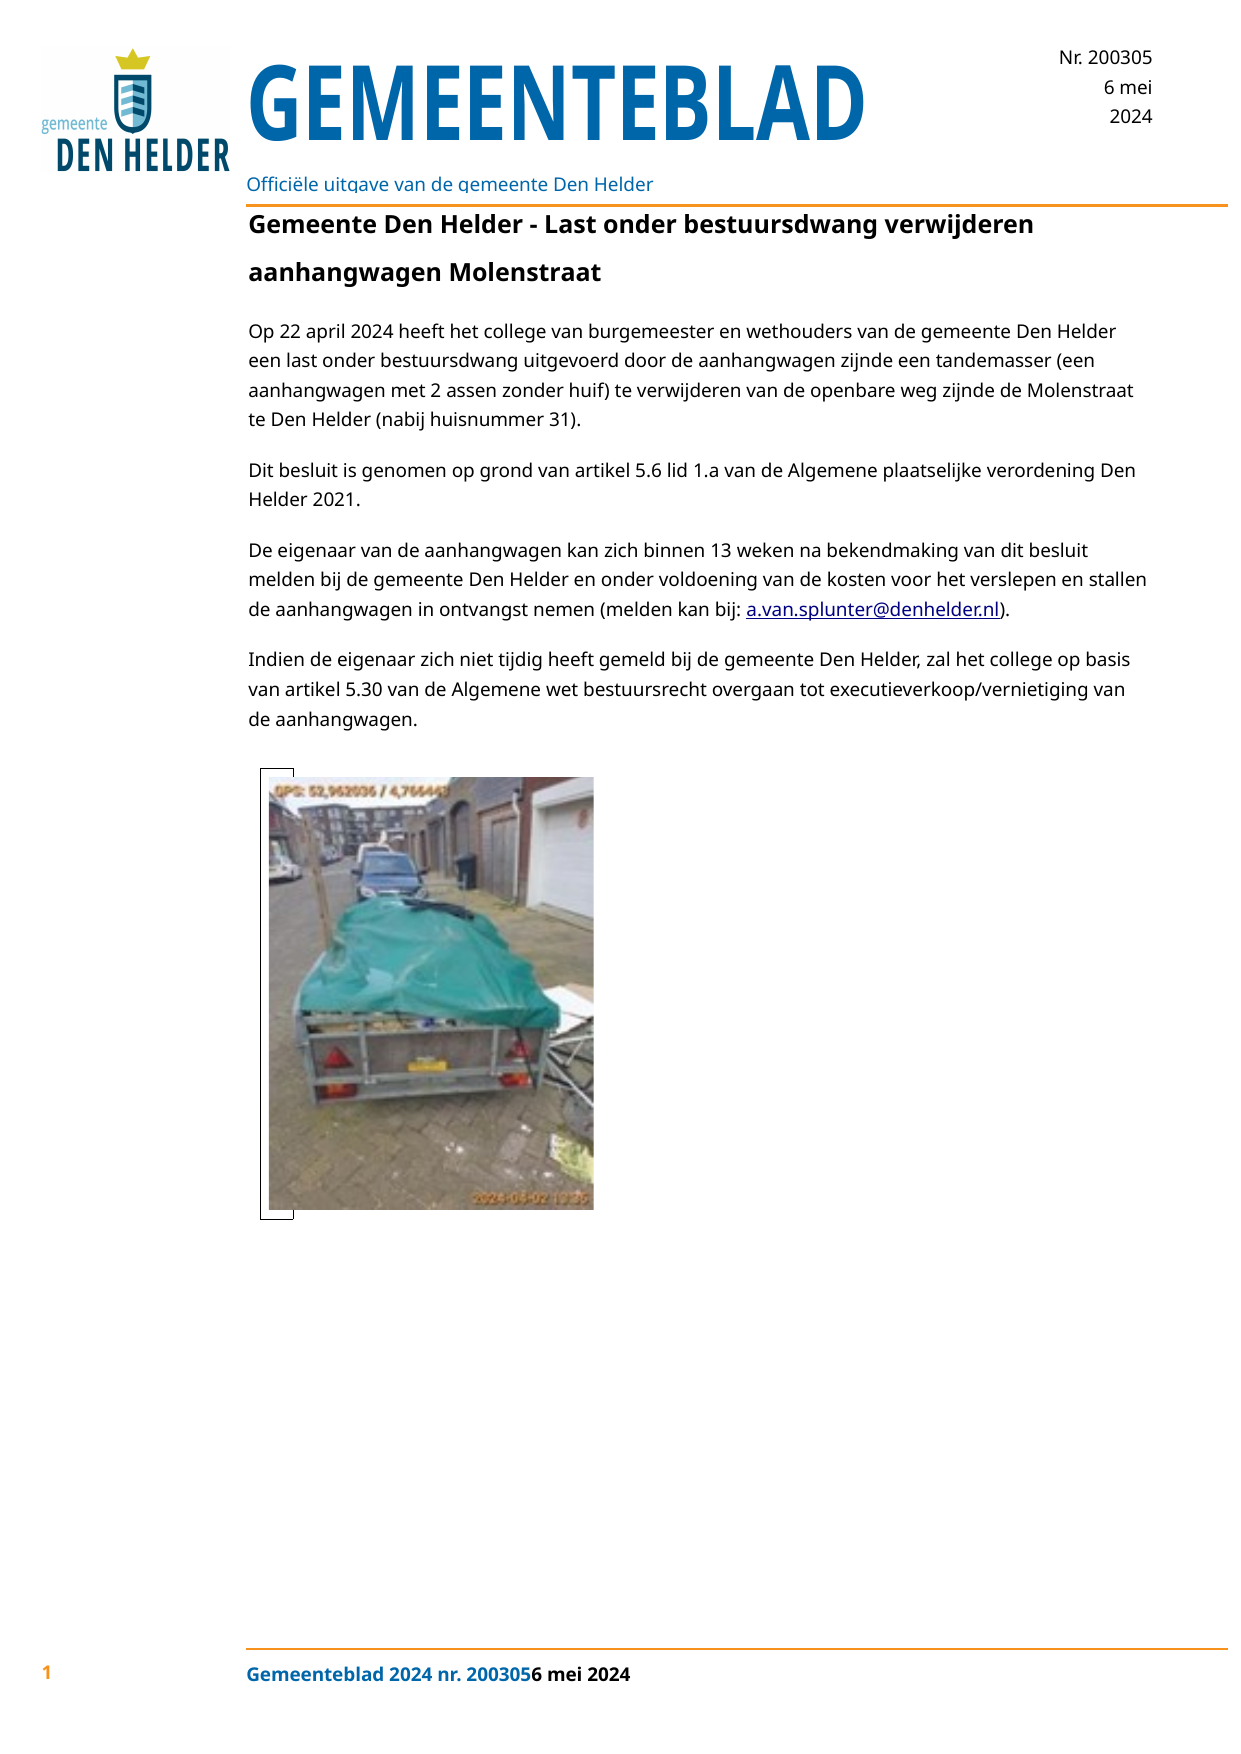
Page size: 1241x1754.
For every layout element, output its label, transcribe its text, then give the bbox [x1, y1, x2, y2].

text De eigenaar van de aanhangwagen kan zich binnen 13 weken na bekendmaking van dit besluit melden bij de gemeente Den Helder en onder voldoening van de kosten voor het verslepen en stallen de aanhangwagen in ontvangst nemen (melden kan bij: a.van.splunter@denhelder.nl). [248, 537, 1152, 622]
picture [220, 160, 224, 172]
text Op 22 april 2024 heeft het college van burgemeester en wethouders van de gemeente Den Helder een last onder bestuursdwang uitgevoerd door de aanhangwagen zijnde een tandemasser (een aanhangwagen met 2 assen zonder huif) te verwijderen van de openbare weg zijnde de Molenstraat te Den Helder (nabij huisnummer 31). [248, 318, 1152, 432]
picture [130, 157, 135, 172]
picture [41, 47, 231, 172]
picture [268, 777, 594, 1210]
text Dit besluit is genomen op grond van artikel 5.6 lid 1.a van de Algemene plaatselijke verordening Den Helder 2021. [248, 457, 1152, 512]
picture [182, 144, 187, 165]
text Indien de eigenaar zich niet tijdig heeft gemeld bij de gemeente Den Helder, zal het college op basis van artikel 5.30 van de Algemene wet bestuursrecht overgaan tot executieverkoop/vernietiging van de aanhangwagen. [248, 647, 1152, 732]
picture [100, 154, 106, 172]
picture [63, 144, 68, 165]
text Gemeente Den Helder - Last onder bestuursdwang verwijderen aanhangwagen Molenstraat [248, 207, 1152, 288]
